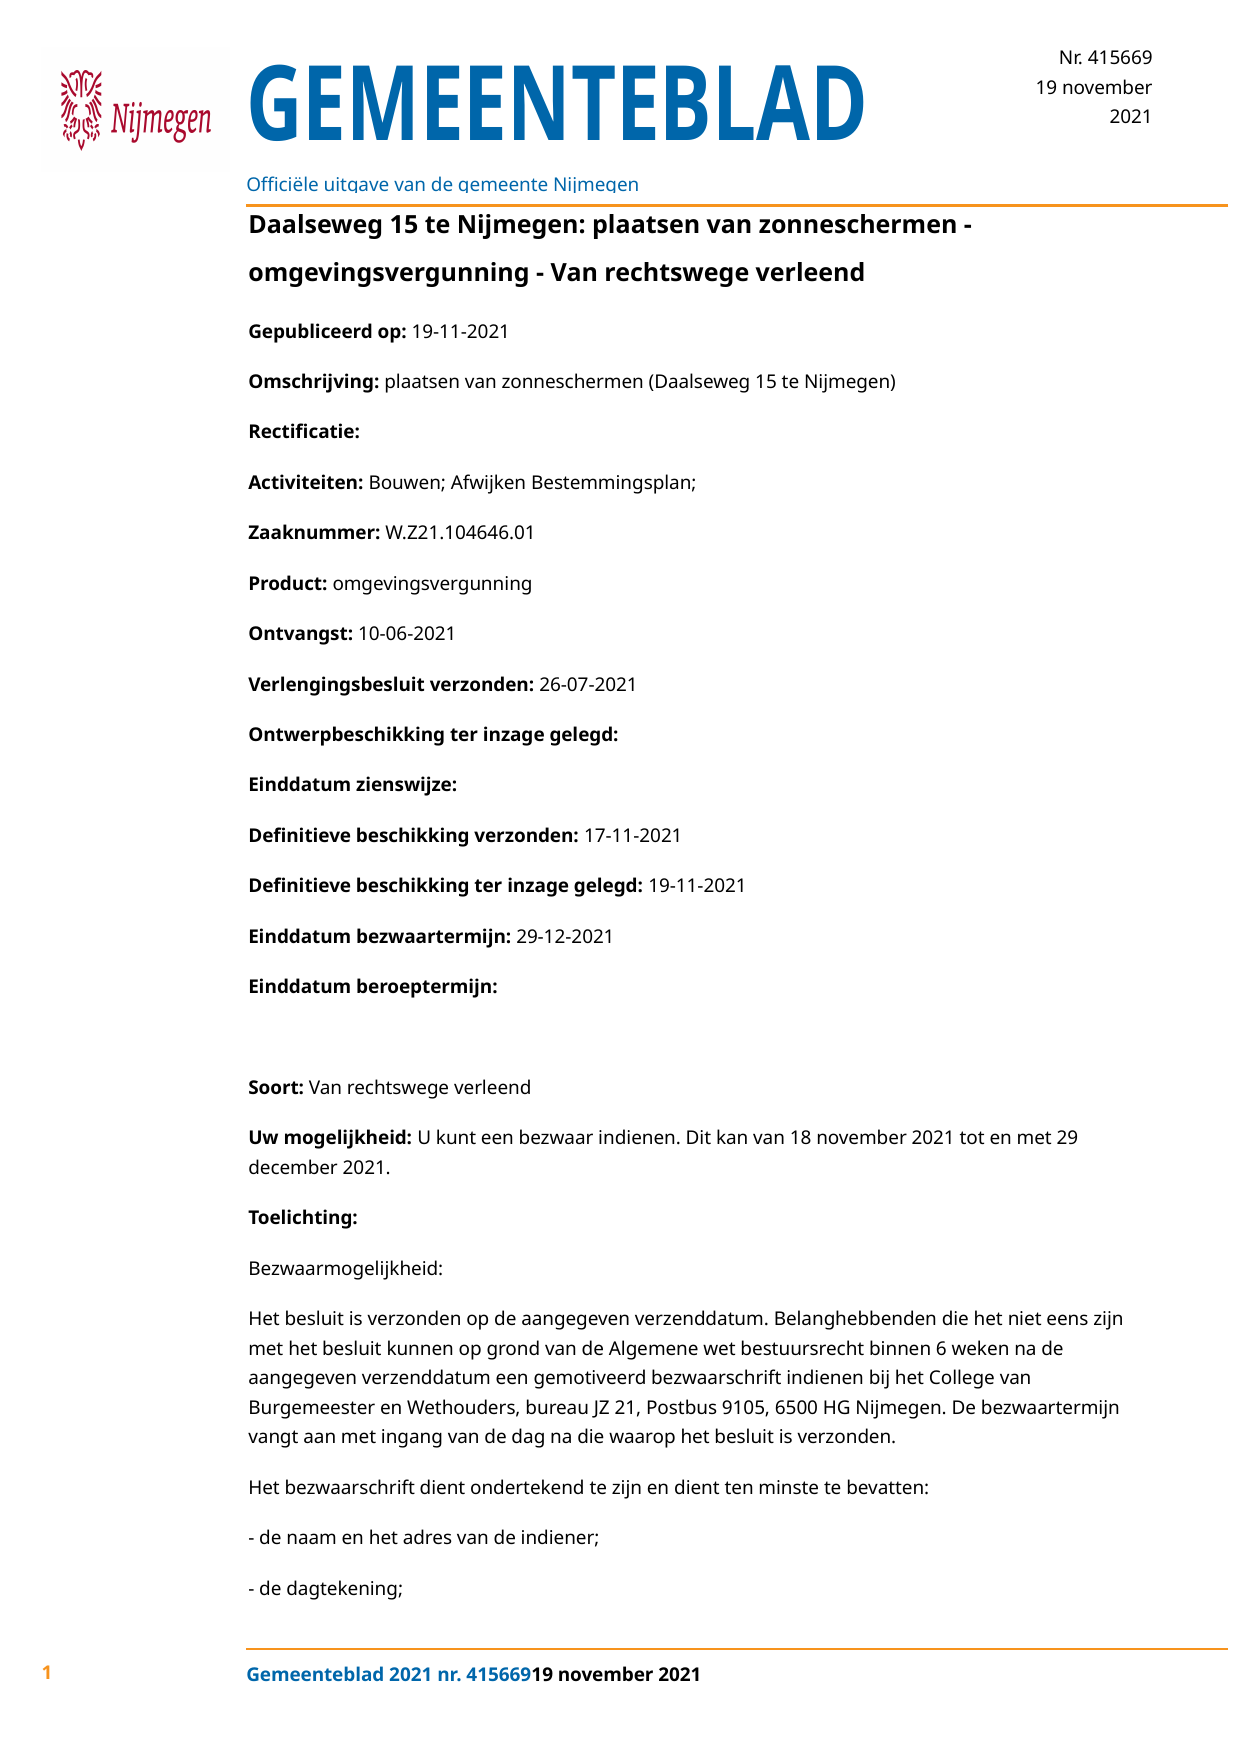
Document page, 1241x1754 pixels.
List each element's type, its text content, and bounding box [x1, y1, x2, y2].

text Verlengingsbesluit verzonden: 26-07-2021 [248, 671, 1152, 697]
text Soort: Van rechtswege verleend [248, 1074, 1152, 1100]
text Einddatum zienswijze: [248, 772, 1152, 797]
text - de dagtekening; [248, 1575, 1152, 1601]
text Definitieve beschikking ter inzage gelegd: 19-11-2021 [248, 872, 1152, 898]
text Rectificatie: [248, 419, 1152, 444]
text Gepubliceerd op: 19-11-2021 [248, 318, 1152, 344]
text Bezwaarmogelijkheid: [248, 1255, 1152, 1281]
text Definitieve beschikking verzonden: 17-11-2021 [248, 822, 1152, 848]
text Zaaknummer: W.Z21.104646.01 [248, 519, 1152, 545]
text Het bezwaarschrift dient ondertekend te zijn en dient ten minste te bevatten: [248, 1474, 1152, 1500]
text Omschrijving: plaatsen van zonneschermen (Daalseweg 15 te Nijmegen) [248, 368, 1152, 394]
text Einddatum beroeptermijn: [248, 973, 1152, 999]
text Activiteiten: Bouwen; Afwijken Bestemmingsplan; [248, 469, 1152, 495]
text Ontvangst: 10-06-2021 [248, 620, 1152, 646]
text Uw mogelijkheid: U kunt een bezwaar indienen. Dit kan van 18 november 2021 tot en met 29 december 2021. [248, 1124, 1152, 1180]
text - de naam en het adres van de indiener; [248, 1524, 1152, 1550]
text Daalseweg 15 te Nijmegen: plaatsen van zonneschermen - omgevingsvergunning - Van rechtswege verleend [248, 207, 1152, 288]
text Ontwerpbeschikking ter inzage gelegd: [248, 721, 1152, 747]
text Het besluit is verzonden op de aangegeven verzenddatum. Belanghebbenden die het niet eens zijn met het besluit kunnen op grond van de Algemene wet bestuursrecht binnen 6 weken na de aangegeven verzenddatum een gemotiveerd bezwaarschrift indienen bij het College van Burgemeester en Wethouders, bureau JZ 21, Postbus 9105, 6500 HG Nijmegen. De bezwaartermijn vangt aan met ingang van de dag na die waarop het besluit is verzonden. [248, 1305, 1152, 1449]
text Product: omgevingsvergunning [248, 570, 1152, 596]
text Toelichting: [248, 1204, 1152, 1230]
text Einddatum bezwaartermijn: 29-12-2021 [248, 923, 1152, 949]
picture [41, 47, 231, 172]
